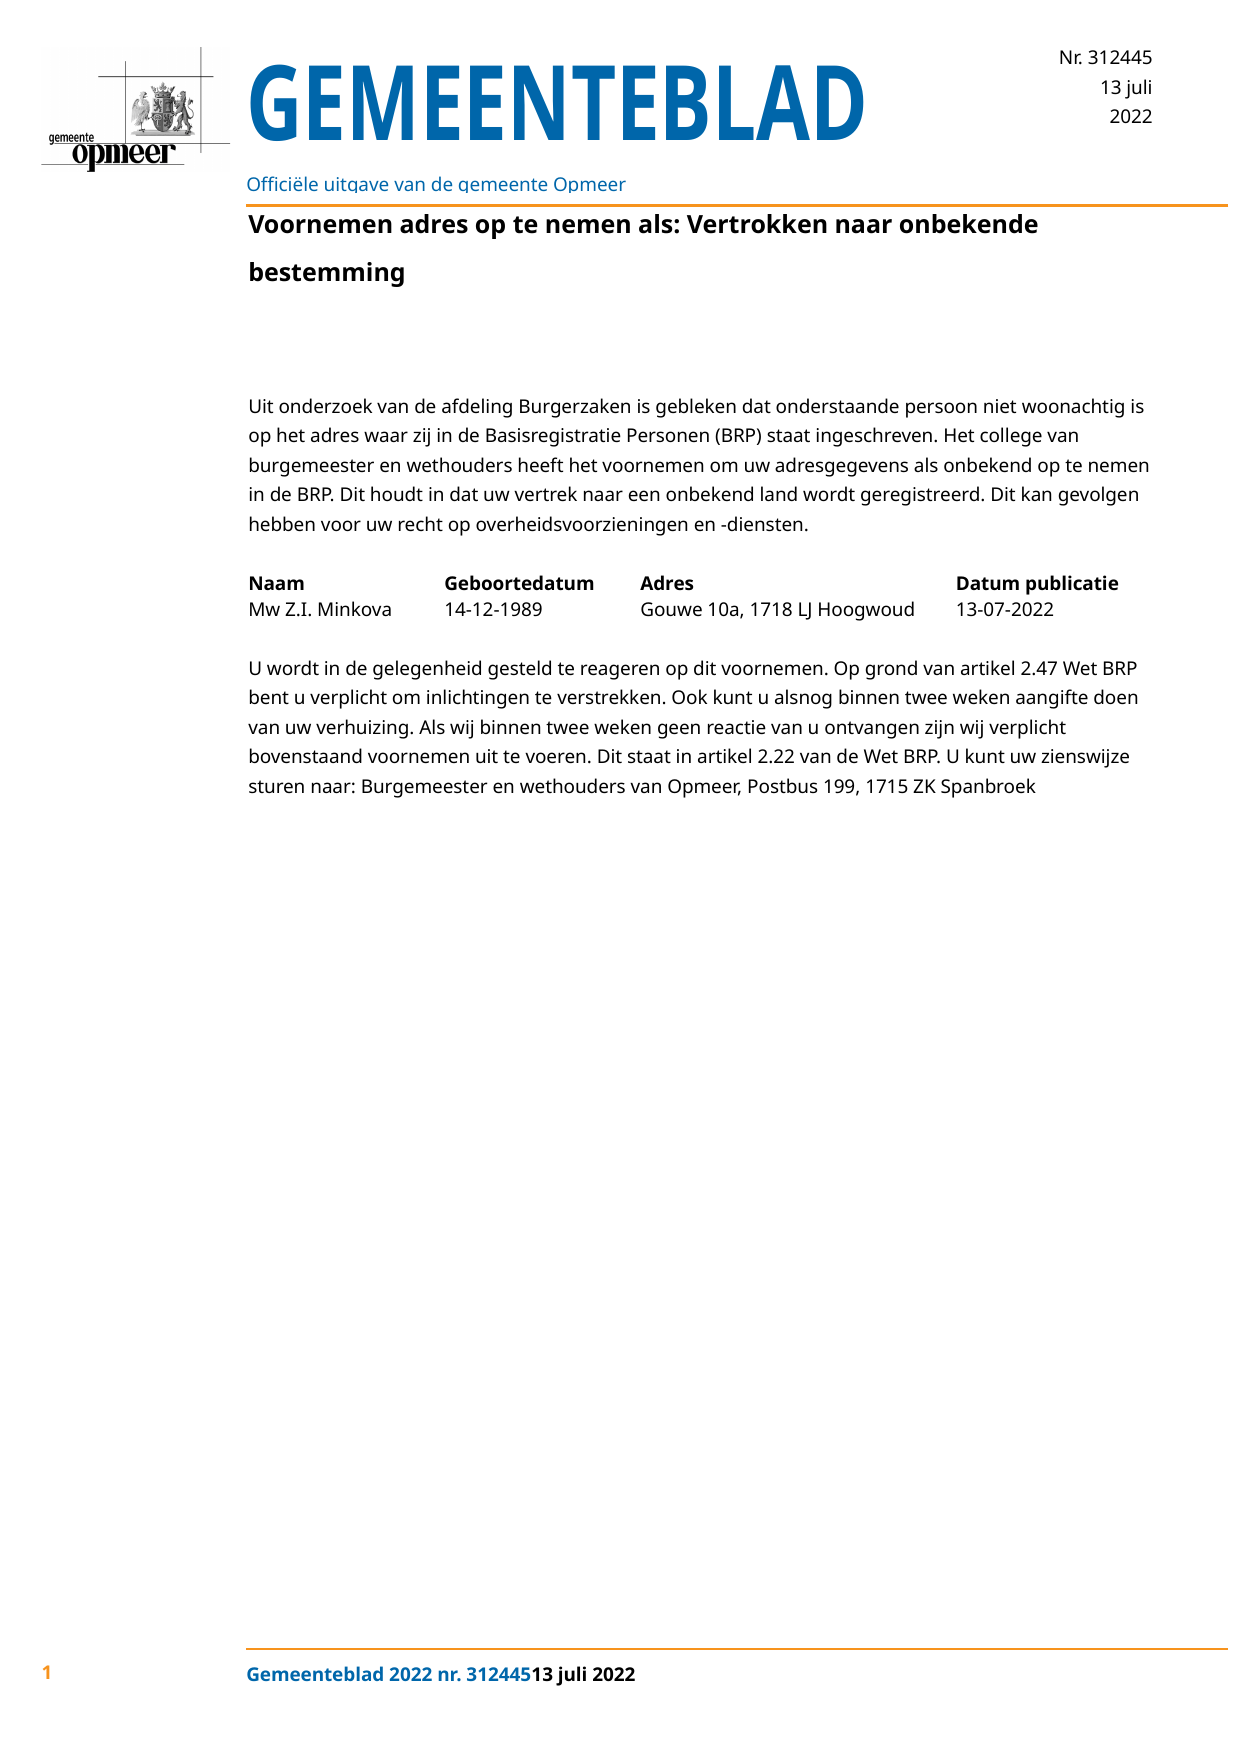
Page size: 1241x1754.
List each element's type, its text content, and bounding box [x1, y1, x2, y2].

table_header Datum publicatie [956, 571, 1152, 596]
table_cell 13-07-2022 [956, 596, 1152, 622]
text Voornemen adres op te nemen als: Vertrokken naar onbekende bestemming [248, 207, 1152, 288]
table_header Adres [640, 571, 956, 596]
table_cell 14-12-1989 [444, 596, 640, 622]
table_header Geboortedatum [444, 571, 640, 596]
text U wordt in de gelegenheid gesteld te reageren op dit voornemen. Op grond van artikel 2.47 Wet BRP bent u verplicht om inlichtingen te verstrekken. Ook kunt u alsnog binnen twee weken aangifte doen van uw verhuizing. Als wij binnen twee weken geen reactie van u ontvangen zijn wij verplicht bovenstaand voornemen uit te voeren. Dit staat in artikel 2.22 van de Wet BRP. U kunt uw zienswijze sturen naar: Burgemeester en wethouders van Opmeer, Postbus 199, 1715 ZK Spanbroek [248, 655, 1152, 799]
table_cell Mw Z.I. Minkova [248, 596, 444, 622]
picture [41, 47, 231, 172]
table_header Naam [248, 571, 444, 596]
table_cell Gouwe 10a, 1718 LJ Hoogwoud [640, 596, 956, 622]
text Uit onderzoek van de afdeling Burgerzaken is gebleken dat onderstaande persoon niet woonachtig is op het adres waar zij in de Basisregistratie Personen (BRP) staat ingeschreven. Het college van burgemeester en wethouders heeft het voornemen om uw adresgegevens als onbekend op te nemen in de BRP. Dit houdt in dat uw vertrek naar een onbekend land wordt geregistreerd. Dit kan gevolgen hebben voor uw recht op overheidsvoorzieningen en -diensten. [248, 393, 1152, 537]
